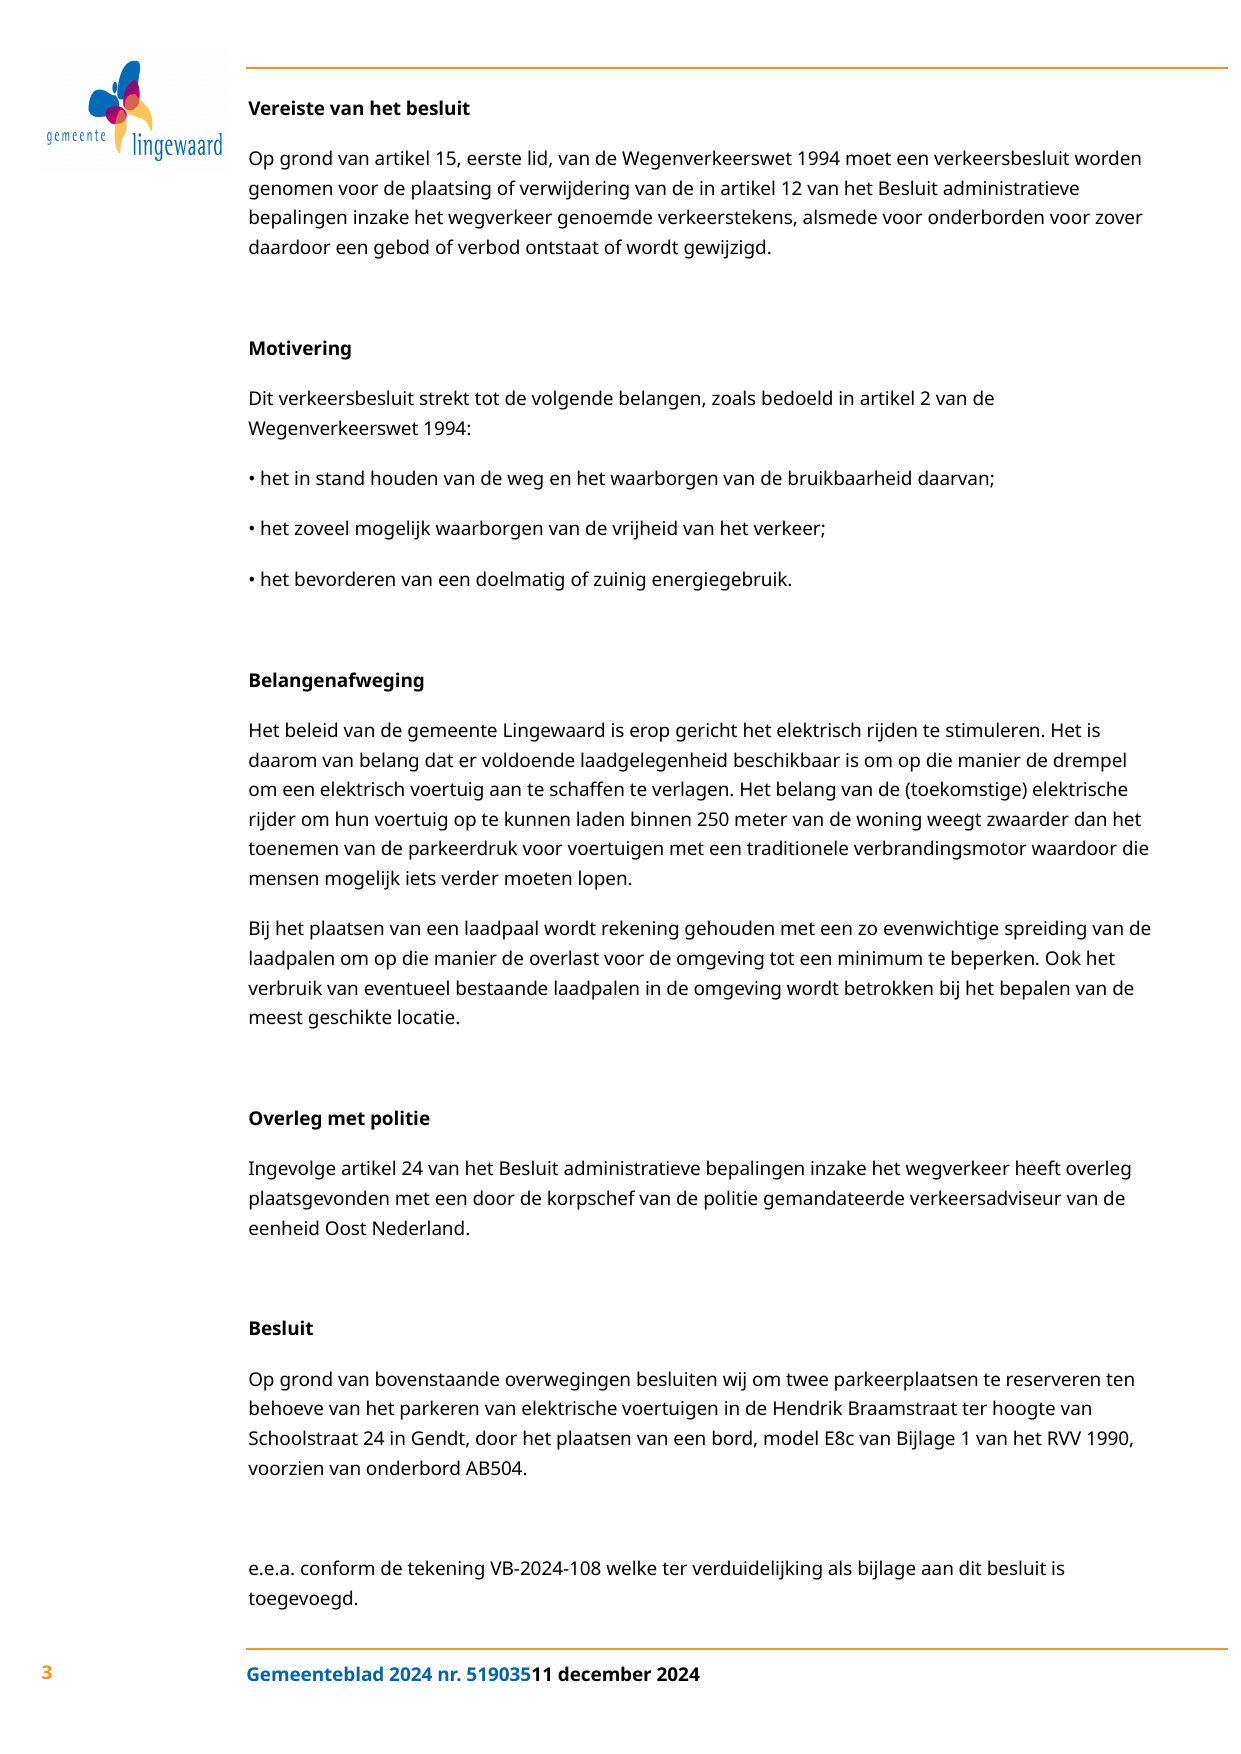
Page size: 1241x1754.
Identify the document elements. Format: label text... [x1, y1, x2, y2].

text e.e.a. conform de tekening VB-2024-108 welke ter verduidelijking als bijlage aan dit besluit is toegevoegd. [248, 1556, 1152, 1611]
text Het beleid van de gemeente Lingewaard is erop gericht het elektrisch rijden te stimuleren. Het is daarom van belang dat er voldoende laadgelegenheid beschikbaar is om op die manier de drempel om een elektrisch voertuig aan te schaffen te verlagen. Het belang van de (toekomstige) elektrische rijder om hun voertuig op te kunnen laden binnen 250 meter van de woning weegt zwaarder dan het toenemen van de parkeerdruk voor voertuigen met een traditionele verbrandingsmotor waardoor die mensen mogelijk iets verder moeten lopen. [248, 717, 1152, 891]
picture [41, 47, 231, 172]
text • het zoveel mogelijk waarborgen van de vrijheid van het verkeer; [248, 516, 1152, 541]
text • het in stand houden van de weg en het waarborgen van de bruikbaarheid daarvan; [248, 465, 1152, 491]
text Dit verkeersbesluit strekt tot de volgende belangen, zoals bedoeld in artikel 2 van de Wegenverkeerswet 1994: [248, 385, 1152, 441]
text Op grond van bovenstaande overwegingen besluiten wij om twee parkeerplaatsen te reserveren ten behoeve van het parkeren van elektrische voertuigen in de Hendrik Braamstraat ter hoogte van Schoolstraat 24 in Gendt, door het plaatsen van een bord, model E8c van Bijlage 1 van het RVV 1990, voorzien van onderbord AB504. [248, 1366, 1152, 1481]
text Vereiste van het besluit [248, 95, 1152, 121]
text Ingevolge artikel 24 van het Besluit administratieve bepalingen inzake het wegverkeer heeft overleg plaatsgevonden met een door de korpschef van de politie gemandateerde verkeersadviseur van de eenheid Oost Nederland. [248, 1156, 1152, 1241]
text • het bevorderen van een doelmatig of zuinig energiegebruik. [248, 566, 1152, 592]
text Op grond van artikel 15, eerste lid, van de Wegenverkeerswet 1994 moet een verkeersbesluit worden genomen voor de plaatsing of verwijdering van de in artikel 12 van het Besluit administratieve bepalingen inzake het wegverkeer genoemde verkeerstekens, alsmede voor onderborden voor zover daardoor een gebod of verbod ontstaat of wordt gewijzigd. [248, 145, 1152, 260]
text Overleg met politie [248, 1105, 1152, 1131]
text Motivering [248, 335, 1152, 361]
text Bij het plaatsen van een laadpaal wordt rekening gehouden met een zo evenwichtige spreiding van de laadpalen om op die manier de overlast voor de omgeving tot een minimum te beperken. Ook het verbruik van eventueel bestaande laadpalen in de omgeving wordt betrokken bij het bepalen van de meest geschikte locatie. [248, 916, 1152, 1030]
text Belangenafweging [248, 667, 1152, 693]
text Besluit [248, 1316, 1152, 1341]
